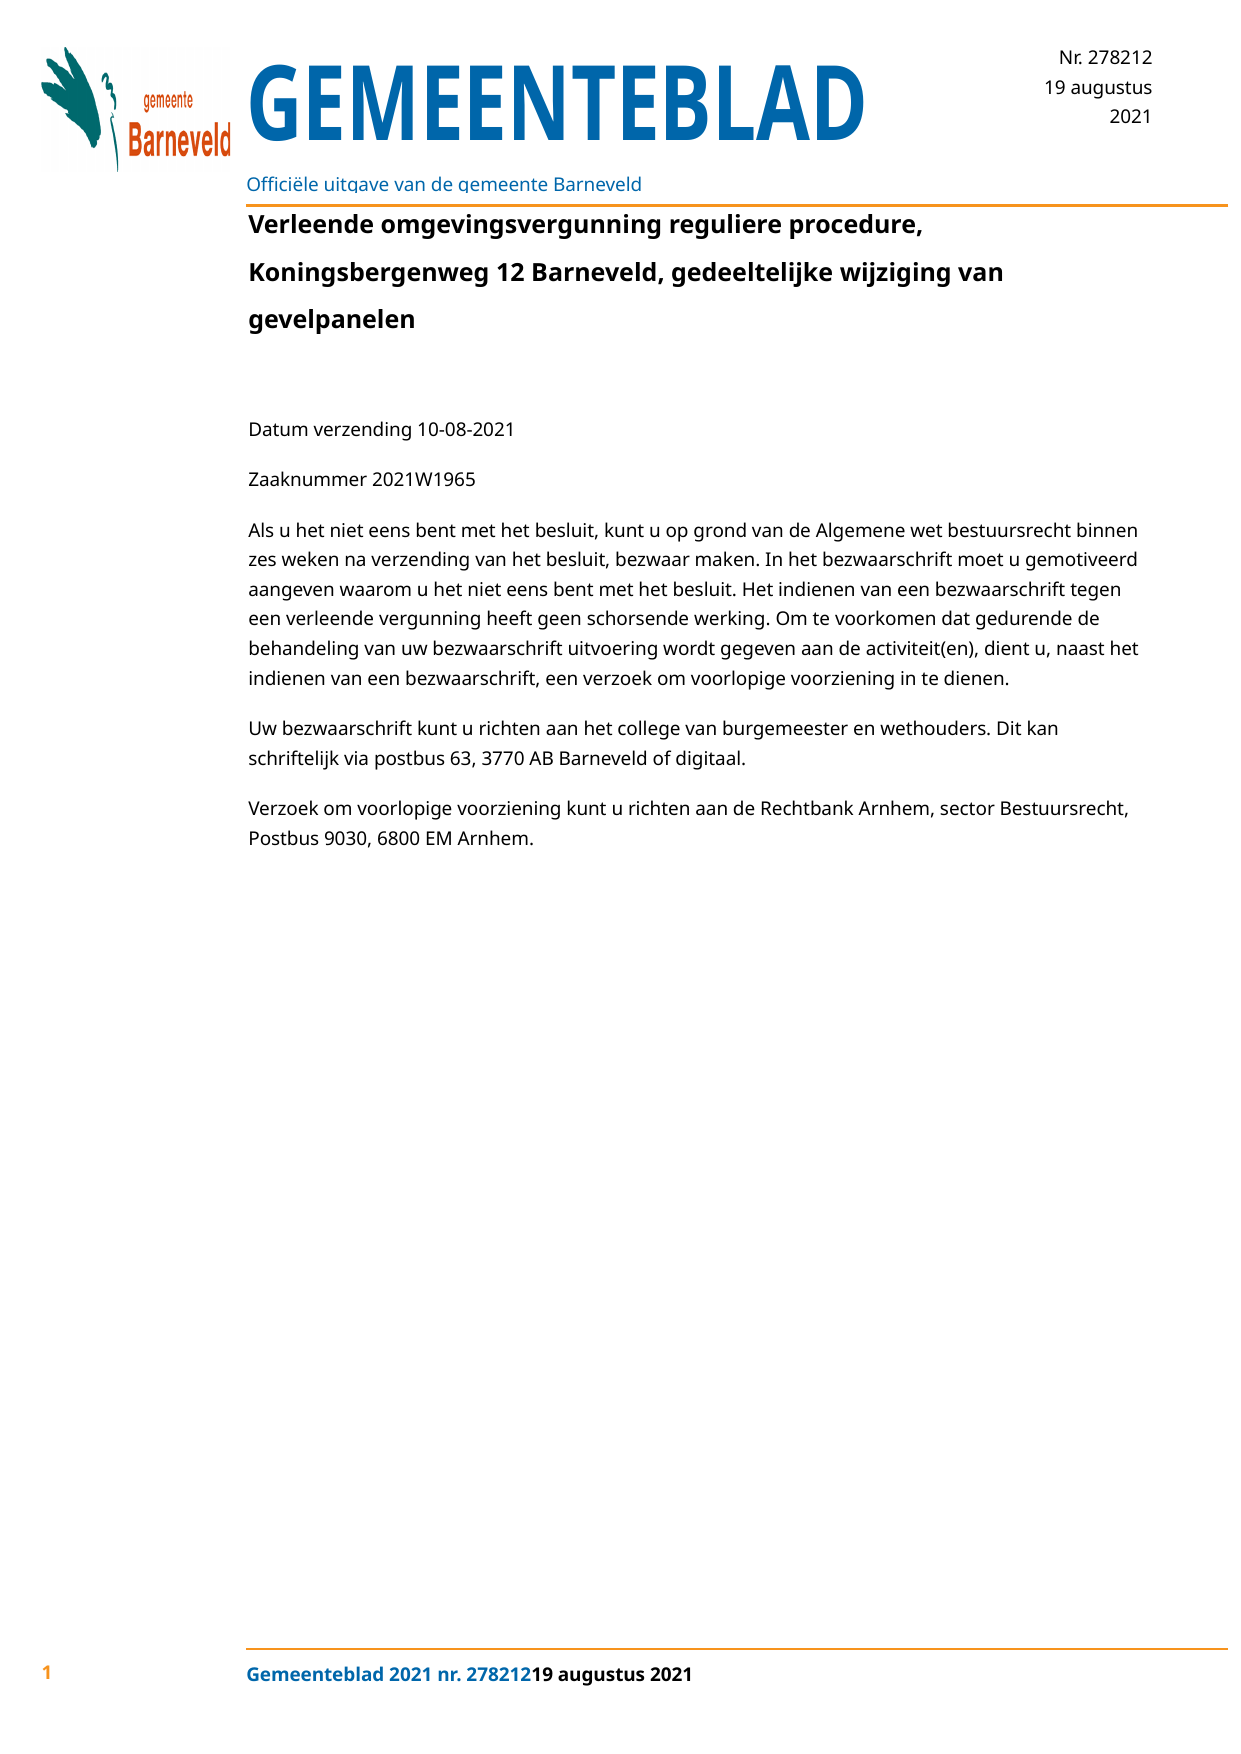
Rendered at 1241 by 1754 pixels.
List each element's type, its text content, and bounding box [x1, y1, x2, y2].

picture [41, 47, 231, 172]
text Verleende omgevingsvergunning reguliere procedure, Koningsbergenweg 12 Barneveld, gedeeltelijke wijziging van gevelpanelen [248, 207, 1152, 336]
text Als u het niet eens bent met het besluit, kunt u op grond van de Algemene wet bestuursrecht binnen zes weken na verzending van het besluit, bezwaar maken. In het bezwaarschrift moet u gemotiveerd aangeven waarom u het niet eens bent met het besluit. Het indienen van een bezwaarschrift tegen een verleende vergunning heeft geen schorsende werking. Om te voorkomen dat gedurende de behandeling van uw bezwaarschrift uitvoering wordt gegeven aan de activiteit(en), dient u, naast het indienen van een bezwaarschrift, een verzoek om voorlopige voorziening in te dienen. [248, 517, 1152, 690]
text Uw bezwaarschrift kunt u richten aan het college van burgemeester en wethouders. Dit kan schriftelijk via postbus 63, 3770 AB Barneveld of digitaal. [248, 715, 1152, 770]
text Zaaknummer 2021W1965 [248, 466, 1152, 492]
text Datum verzending 10-08-2021 [248, 416, 1152, 442]
text Verzoek om voorlopige voorziening kunt u richten aan de Rechtbank Arnhem, sector Bestuursrecht, Postbus 9030, 6800 EM Arnhem. [248, 795, 1152, 850]
